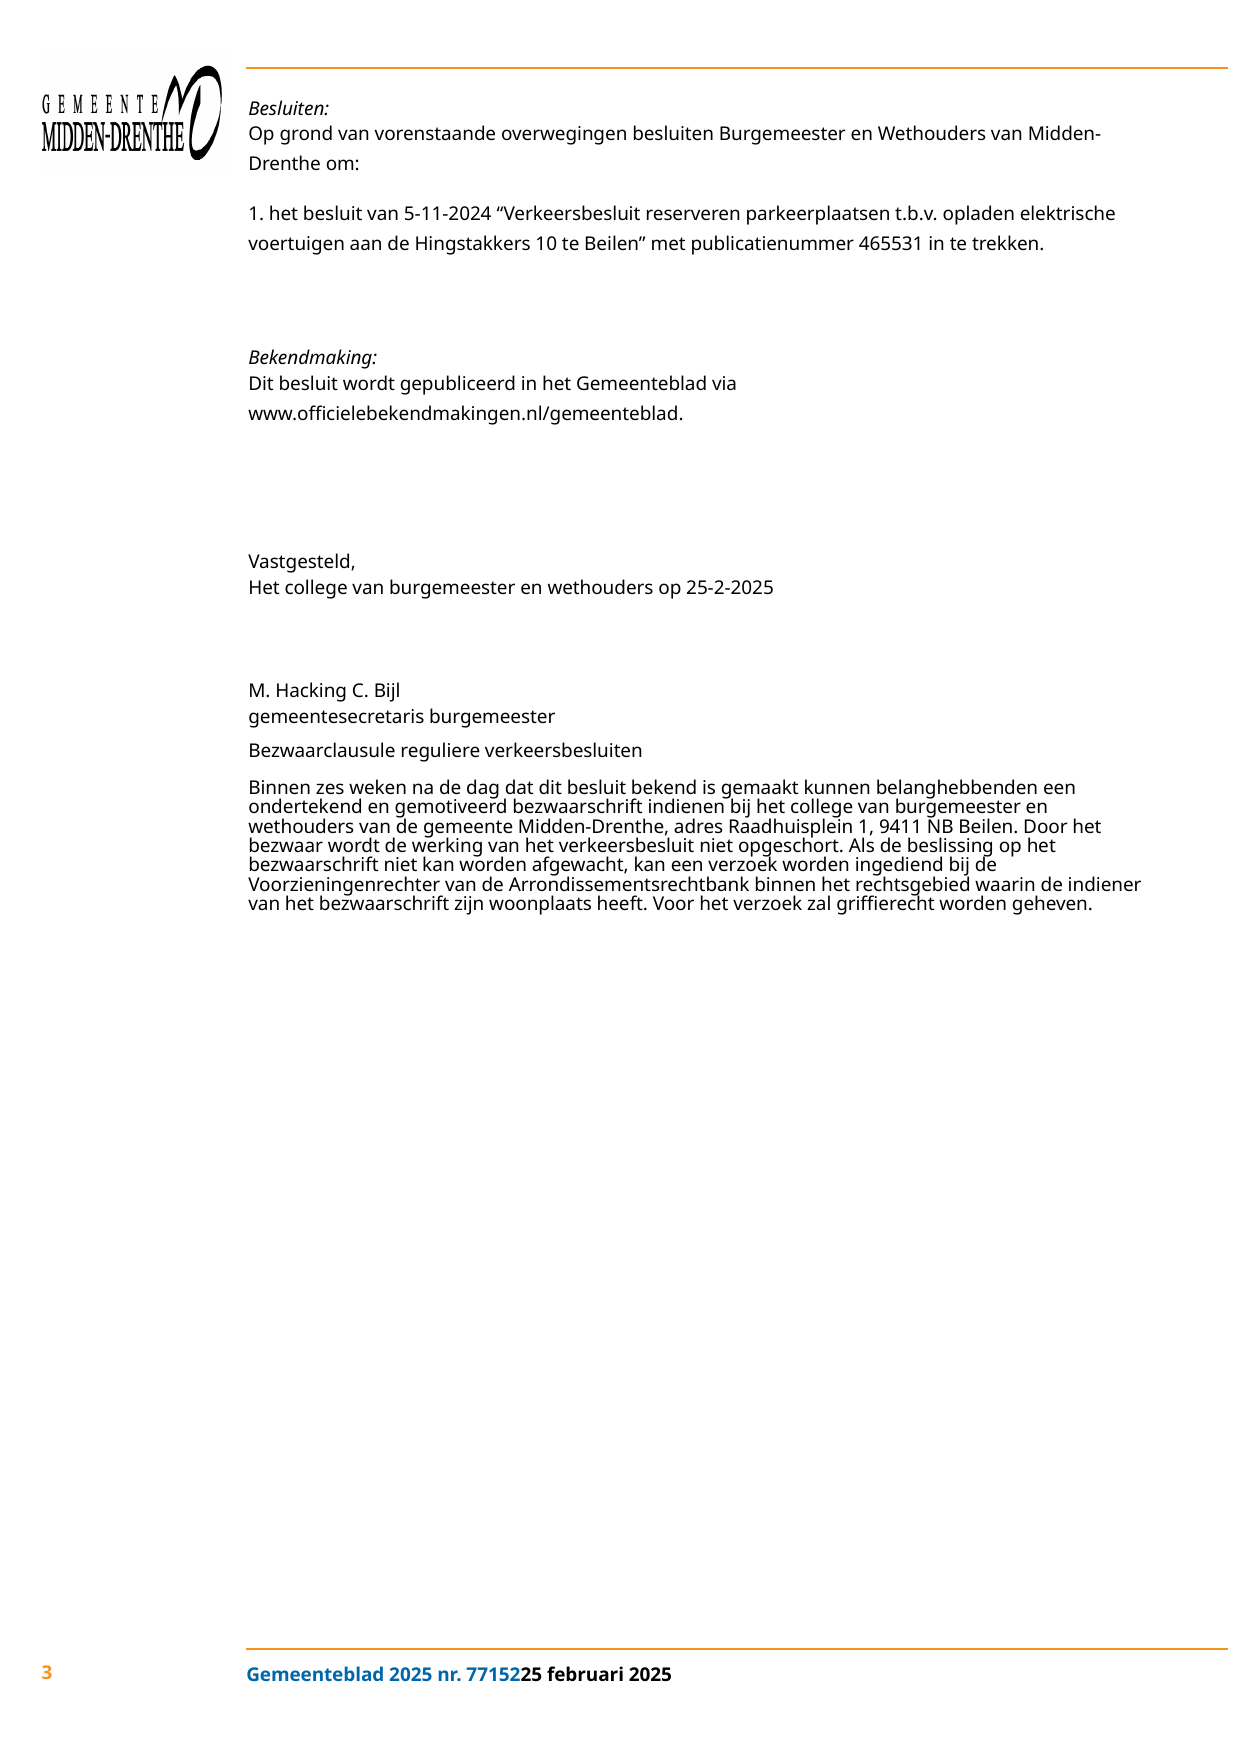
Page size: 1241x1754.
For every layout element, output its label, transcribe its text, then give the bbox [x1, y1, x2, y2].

text M. Hacking C. Bijl [248, 677, 1152, 703]
text Binnen zes weken na de dag dat dit besluit bekend is gemaakt kunnen belanghebbenden een ondertekend en gemotiveerd bezwaarschrift indienen bij het college van burgemeester en wethouders van de gemeente Midden-Drenthe, adres Raadhuisplein 1, 9411 NB Beilen. Door het bezwaar wordt de werking van het verkeersbesluit niet opgeschort. Als de beslissing op het bezwaarschrift niet kan worden afgewacht, kan een verzoek worden ingediend bij de Voorzieningenrechter van de Arrondissementsrechtbank binnen het rechtsgebied waarin de indiener van het bezwaarschrift zijn woonplaats heeft. Voor het verzoek zal griffierecht worden geheven. [248, 779, 1152, 914]
text Het college van burgemeester en wethouders op 25-2-2025 [248, 574, 1152, 600]
text gemeentesecretaris burgemeester [248, 703, 1152, 728]
text Bekendmaking: [248, 344, 1152, 370]
text Bezwaarclausule reguliere verkeersbesluiten [248, 742, 1152, 761]
picture [41, 47, 231, 172]
text Vastgesteld, [248, 548, 1152, 574]
text 1. het besluit van 5-11-2024 “Verkeersbesluit reserveren parkeerplaatsen t.b.v. opladen elektrische voertuigen aan de Hingstakkers 10 te Beilen” met publicatienummer 465531 in te trekken. [248, 201, 1152, 256]
text Besluiten: [248, 95, 1152, 121]
text Op grond van vorenstaande overwegingen besluiten Burgemeester en Wethouders van Midden-Drenthe om: [248, 121, 1152, 176]
text Dit besluit wordt gepubliceerd in het Gemeenteblad via www.officielebekendmakingen.nl/gemeenteblad. [248, 370, 1152, 426]
